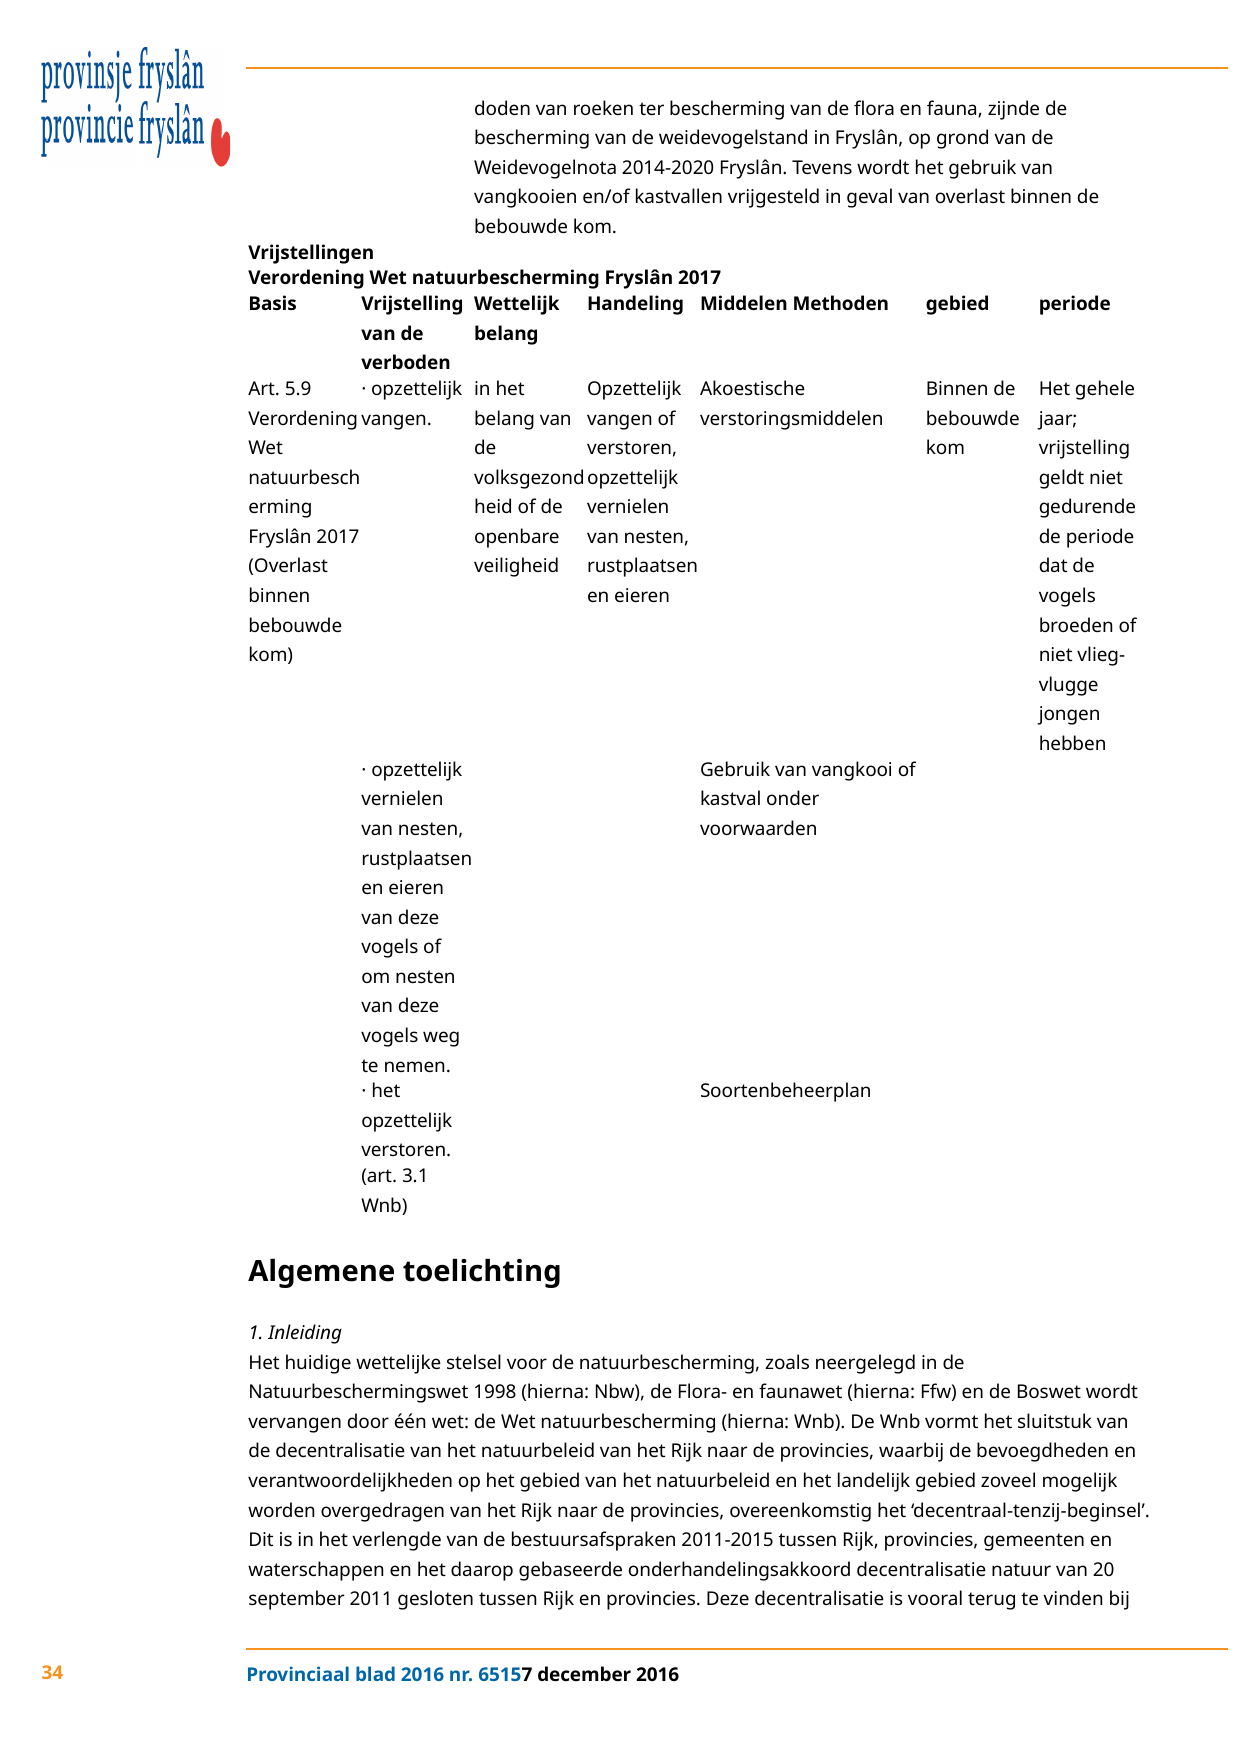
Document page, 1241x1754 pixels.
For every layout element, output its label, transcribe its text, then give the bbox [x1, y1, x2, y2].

table_cell Akoestische verstoringsmiddelen [700, 375, 926, 756]
table_cell [587, 1163, 700, 1218]
table_cell [474, 1078, 587, 1162]
table_cell [587, 756, 700, 1077]
text Algemene toelichting [248, 1251, 1152, 1290]
table_cell Verordening Wet natuurbescherming Fryslân 2017 [248, 265, 1152, 290]
table_cell [248, 95, 474, 239]
table_cell · opzettelijk vangen. [361, 375, 474, 756]
table_cell [248, 1163, 361, 1218]
table_cell Het gehele jaar; vrijstelling geldt niet gedurende de periode dat de vogels broeden of niet vlieg-vlugge jongen hebben [1039, 375, 1152, 756]
table_cell [1039, 756, 1152, 1077]
table_cell [587, 1078, 700, 1162]
table_cell Soortenbeheerplan [700, 1078, 926, 1162]
table_cell gebied [926, 290, 1038, 375]
table_cell [926, 756, 1038, 1077]
table_cell Wettelijk belang [474, 290, 587, 375]
table_cell [700, 1163, 926, 1218]
table_cell [926, 1163, 1038, 1218]
table_cell Vrijstelling van de verboden [361, 290, 474, 375]
table_cell Binnen de bebouwde kom [926, 375, 1038, 756]
table_cell · opzettelijk vernielen van nesten, rustplaatsen en eieren van deze vogels of om nesten van deze vogels weg te nemen. [361, 756, 474, 1077]
table_cell Vrijstellingen [248, 239, 1152, 264]
table_cell Basis [248, 290, 361, 375]
table_cell [248, 1078, 361, 1162]
table_cell [1039, 1163, 1152, 1218]
table_cell (art. 3.1 Wnb) [361, 1163, 474, 1218]
table_cell periode [1039, 290, 1152, 375]
table_cell doden van roeken ter bescherming van de flora en fauna, zijnde de bescherming van de weidevogelstand in Fryslân, op grond van de Weidevogelnota 2014-2020 Fryslân. Tevens wordt het gebruik van vangkooien en/of kastvallen vrijgesteld in geval van overlast binnen de bebouwde kom. [474, 95, 1152, 239]
table_cell [926, 1078, 1038, 1162]
table_cell Art. 5.9 Verordening Wet natuurbescherming Fryslân 2017 (Overlast binnen bebouwde kom) [248, 375, 361, 756]
text Het huidige wettelijke stelsel voor de natuurbescherming, zoals neergelegd in de Natuurbeschermingswet 1998 (hierna: Nbw), de Flora- en faunawet (hierna: Ffw) en de Boswet wordt vervangen door één wet: de Wet natuurbescherming (hierna: Wnb). De Wnb vormt het sluitstuk van de decentralisatie van het natuurbeleid van het Rijk naar de provincies, waarbij de bevoegdheden en verantwoordelijkheden op het gebied van het natuurbeleid en het landelijk gebied zoveel mogelijk worden overgedragen van het Rijk naar de provincies, overeenkomstig het ‘decentraal-tenzij-beginsel’. Dit is in het verlengde van de bestuursafspraken 2011-2015 tussen Rijk, provincies, gemeenten en waterschappen en het daarop gebaseerde onderhandelingsakkoord decentralisatie natuur van 20 september 2011 gesloten tussen Rijk en provincies. Deze decentralisatie is vooral terug te vinden bij [248, 1349, 1152, 1611]
table_cell [474, 756, 587, 1077]
table_cell [474, 1163, 587, 1218]
table_cell · het opzettelijk verstoren. [361, 1078, 474, 1162]
table_cell Opzettelijk vangen of verstoren, opzettelijk vernielen van nesten, rustplaatsen en eieren [587, 375, 700, 756]
table_cell [248, 756, 361, 1077]
table_cell [1039, 1078, 1152, 1162]
table_cell Middelen Methoden [700, 290, 926, 375]
table_cell Handeling [587, 290, 700, 375]
table_cell in het belang van de volksgezondheid of de openbare veiligheid [474, 375, 587, 756]
picture [41, 47, 231, 172]
text 1. Inleiding [248, 1319, 1152, 1345]
table_cell Gebruik van vangkooi of kastval onder voorwaarden [700, 756, 926, 1077]
